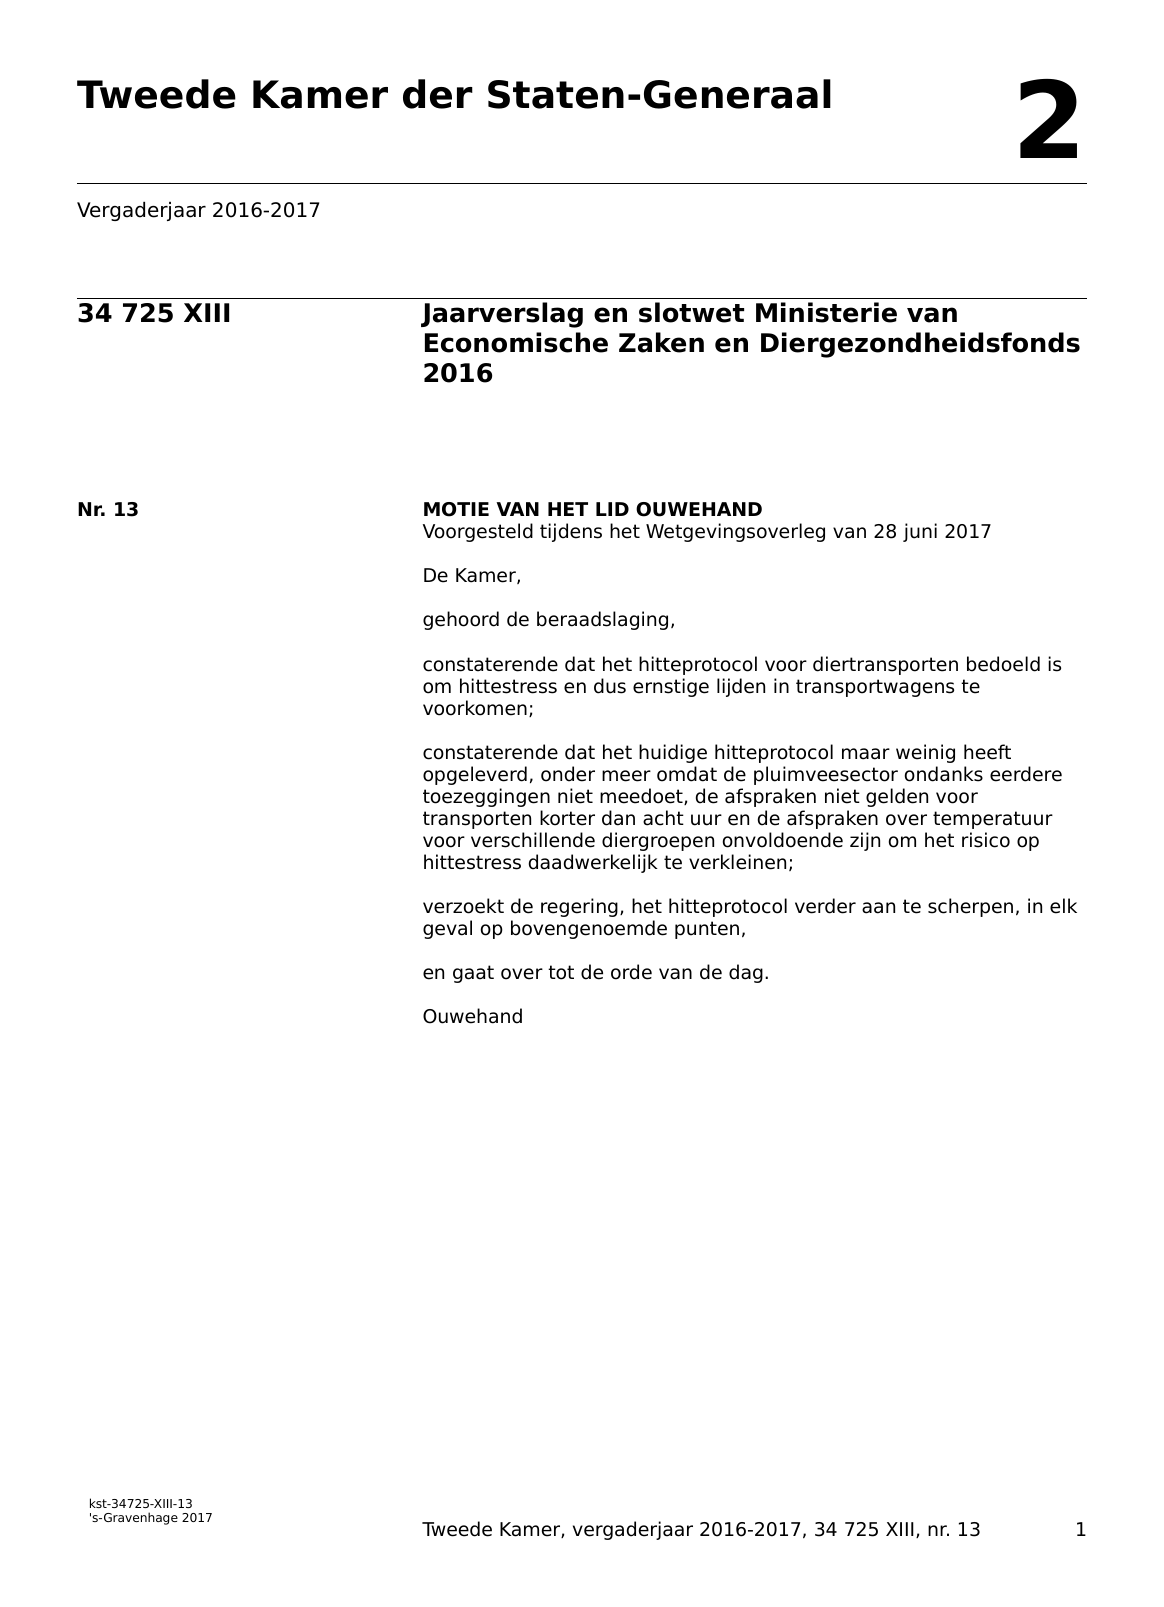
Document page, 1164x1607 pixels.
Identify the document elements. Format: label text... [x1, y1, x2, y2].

text gehoord de beraadslaging, [422, 609, 1087, 631]
table_header 2 [886, 59, 1087, 183]
text Ouwehand [422, 1006, 1087, 1028]
text De Kamer, [422, 565, 1087, 587]
text en gaat over tot de orde van de dag. [422, 962, 1087, 984]
subtitle 34 725 XIII Jaarverslag en slotwet Ministerie van Economische Zaken en Diergezondheidsfonds 2016 [77, 299, 1087, 388]
text constaterende dat het huidige hitteprotocol maar weinig heeft opgeleverd, onder meer omdat de pluimveesector ondanks eerdere toezeggingen niet meedoet, de afspraken niet gelden voor transporten korter dan acht uur en de afspraken over temperatuur voor verschillende diergroepen onvoldoende zijn om het risico op hittestress daadwerkelijk te verkleinen; [422, 742, 1087, 873]
subtitle Nr. 13 MOTIE VAN HET LID OUWEHAND [77, 499, 1087, 521]
text kst-34725-XIII-13 [88, 1497, 323, 1511]
text 's-Gravenhage 2017 [88, 1511, 323, 1525]
text verzoekt de regering, het hitteprotocol verder aan te scherpen, in elk geval op bovengenoemde punten, [422, 896, 1087, 940]
text Voorgesteld tijdens het Wetgevingsoverleg van 28 juni 2017 [422, 521, 1087, 543]
table_header Tweede Kamer der Staten-Generaal [77, 59, 886, 183]
text constaterende dat het hitteprotocol voor diertransporten bedoeld is om hittestress en dus ernstige lijden in transportwagens te voorkomen; [422, 653, 1087, 719]
table_cell Vergaderjaar 2016-2017 [77, 184, 1087, 298]
